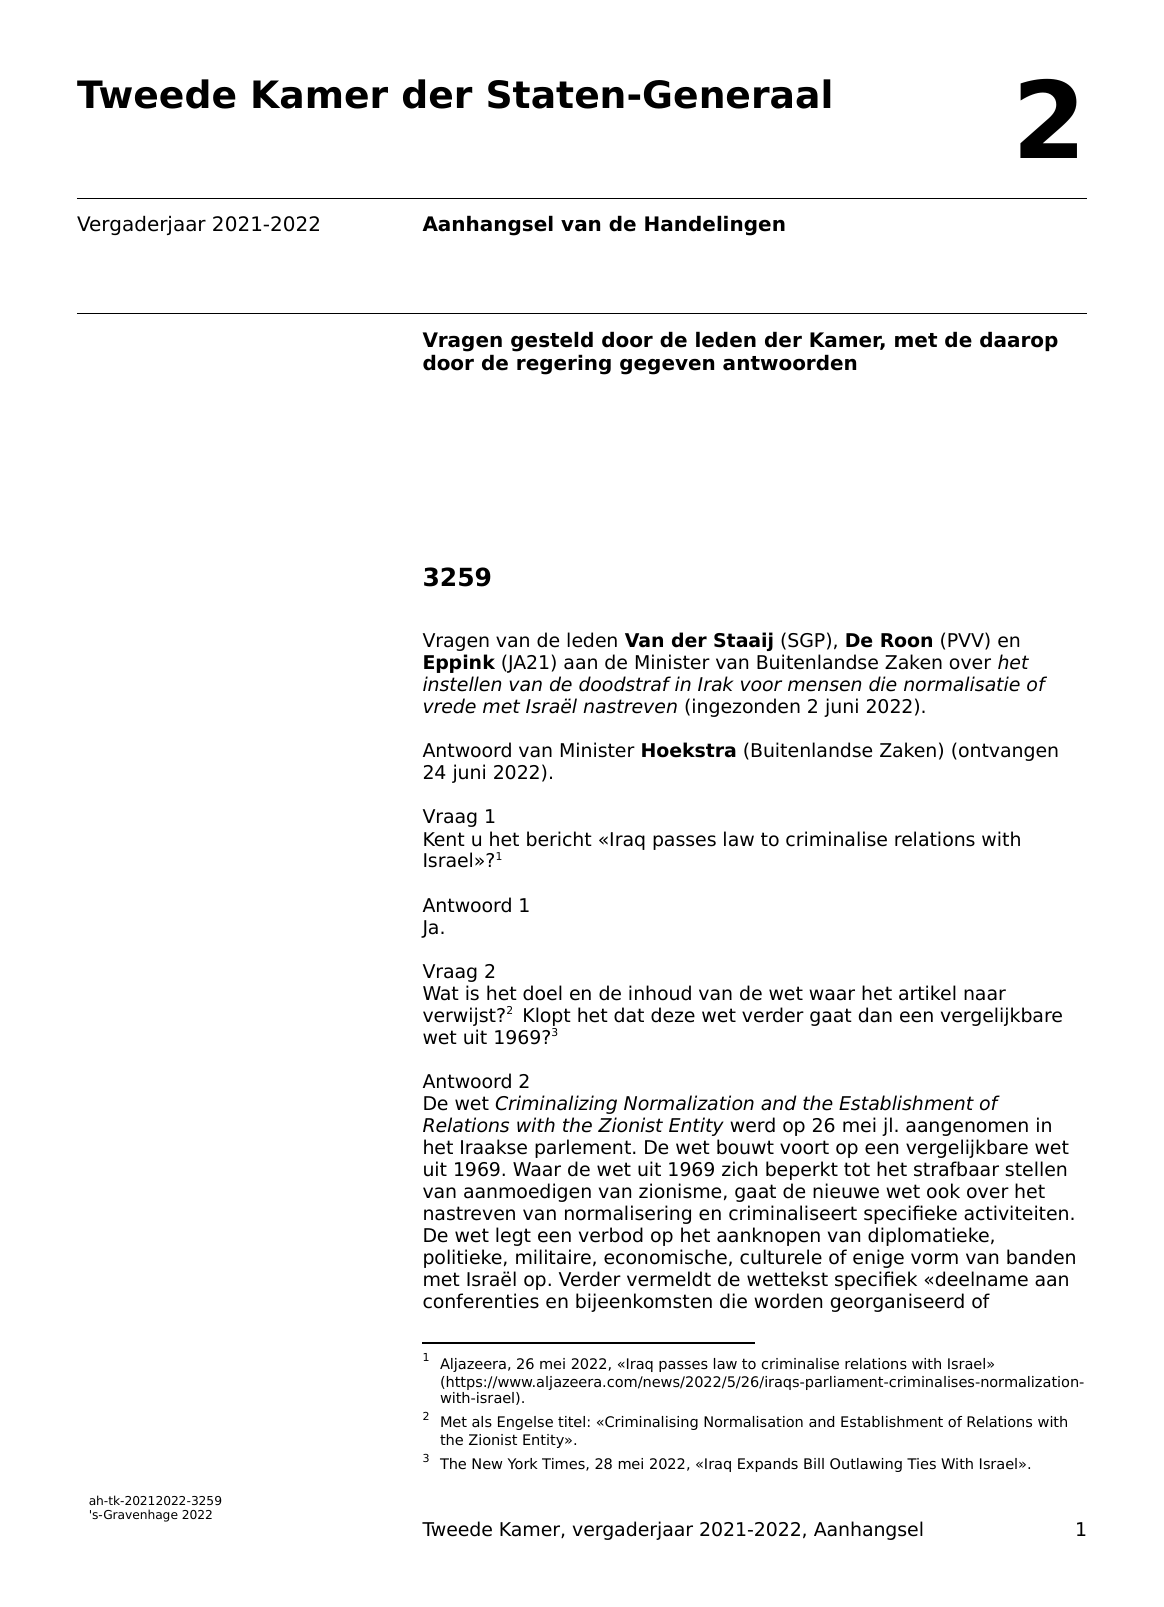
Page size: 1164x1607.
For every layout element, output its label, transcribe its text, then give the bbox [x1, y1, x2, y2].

text Met als Engelse titel: «Criminalising Normalisation and Establishment of Relations with the Zionist Entity». [422, 1410, 1087, 1449]
table_cell Vragen gesteld door de leden der Kamer, met de daarop door de regering gegeven antwoorden [422, 314, 1087, 375]
table_header Tweede Kamer der Staten-Generaal [77, 59, 886, 198]
text Kent u het bericht «Iraq passes law to criminalise relations with Israel»? [422, 828, 1087, 872]
table_header 2 [886, 59, 1087, 198]
text Antwoord 1 [422, 894, 1087, 917]
text 3259 [422, 563, 1087, 592]
text Aljazeera, 26 mei 2022, «Iraq passes law to criminalise relations with Israel» (https://www.aljazeera.com/news/2022/5/26/iraqs-parliament-criminalises-normalization-with-israel). [422, 1352, 1087, 1407]
table_cell Vergaderjaar 2021-2022 [77, 199, 422, 313]
text 's-Gravenhage 2022 [88, 1508, 323, 1522]
text Vragen van de leden Van der Staaij (SGP), De Roon (PVV) en Eppink (JA21) aan de Minister van Buitenlandse Zaken over het instellen van de doodstraf in Irak voor mensen die normalisatie of vrede met Israël nastreven (ingezonden 2 juni 2022). [422, 630, 1087, 718]
text Antwoord 2 [422, 1071, 1087, 1093]
text ah-tk-20212022-3259 [88, 1494, 323, 1508]
text De wet legt een verbod op het aanknopen van diplomatieke, politieke, militaire, economische, culturele of enige vorm van banden met Israël op. Verder vermeldt de wettekst specifiek «deelname aan conferenties en bijeenkomsten die worden georganiseerd of [422, 1225, 1087, 1313]
text Vraag 1 [422, 806, 1087, 828]
text Antwoord van Minister Hoekstra (Buitenlandse Zaken) (ontvangen 24 juni 2022). [422, 740, 1087, 784]
text Wat is het doel en de inhoud van de wet waar het artikel naar verwijst? Klopt het dat deze wet verder gaat dan een vergelijkbare wet uit 1969? [422, 983, 1087, 1049]
text Ja. [422, 917, 1087, 938]
text Vraag 2 [422, 961, 1087, 983]
text The New York Times, 28 mei 2022, «Iraq Expands Bill Outlawing Ties With Israel». [422, 1452, 1087, 1474]
table_cell Aanhangsel van de Handelingen [422, 199, 1087, 313]
table_cell [77, 314, 422, 375]
text De wet Criminalizing Normalization and the Establishment of Relations with the Zionist Entity werd op 26 mei jl. aangenomen in het Iraakse parlement. De wet bouwt voort op een vergelijkbare wet uit 1969. Waar de wet uit 1969 zich beperkt tot het strafbaar stellen van aanmoedigen van zionisme, gaat de nieuwe wet ook over het nastreven van normalisering en criminaliseert specifieke activiteiten. [422, 1093, 1087, 1225]
